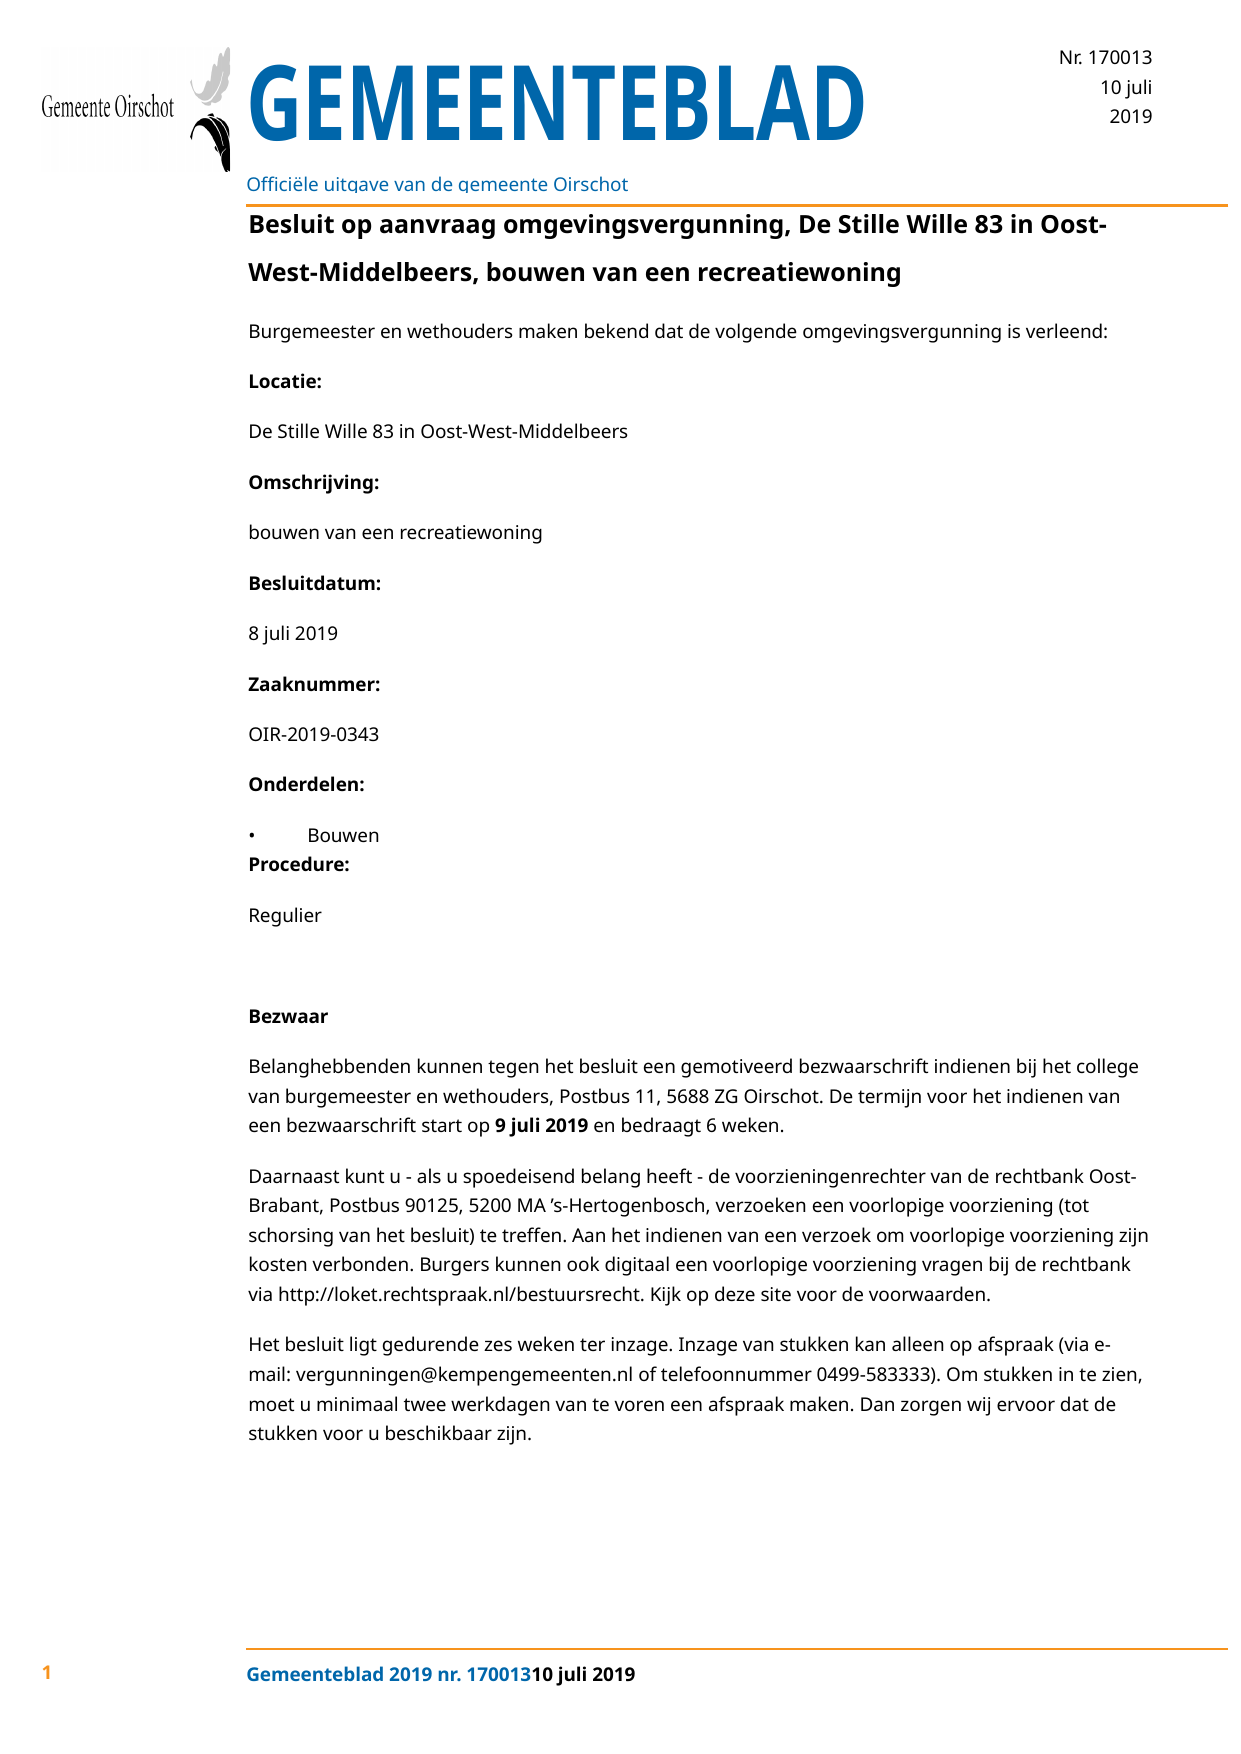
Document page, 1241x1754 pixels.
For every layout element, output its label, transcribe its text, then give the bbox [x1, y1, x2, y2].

text Locatie: [248, 368, 1152, 394]
text Regulier [248, 902, 1152, 928]
text Daarnaast kunt u - als u spoedeisend belang heeft - de voorzieningenrechter van de rechtbank Oost-Brabant, Postbus 90125, 5200 MA ’s-Hertogenbosch, verzoeken een voorlopige voorziening (tot schorsing van het besluit) te treffen. Aan het indienen van een verzoek om voorlopige voorziening zijn kosten verbonden. Burgers kunnen ook digitaal een voorlopige voorziening vragen bij de rechtbank via http://loket.rechtspraak.nl/bestuursrecht. Kijk op deze site voor de voorwaarden. [248, 1163, 1152, 1307]
text Het besluit ligt gedurende zes weken ter inzage. Inzage van stukken kan alleen op afspraak (via e-mail: vergunningen@kempengemeenten.nl of telefoonnummer 0499-583333). Om stukken in te zien, moet u minimaal twee werkdagen van te voren een afspraak maken. Dan zorgen wij ervoor dat de stukken voor u beschikbaar zijn. [248, 1332, 1152, 1446]
text Belanghebbenden kunnen tegen het besluit een gemotiveerd bezwaarschrift indienen bij het college van burgemeester en wethouders, Postbus 11, 5688 ZG Oirschot. De termijn voor het indienen van een bezwaarschrift start op 9 juli 2019 en bedraagt 6 weken. [248, 1053, 1152, 1138]
list Bouwen [248, 822, 1152, 848]
text Bezwaar [248, 1003, 1152, 1029]
text De Stille Wille 83 in Oost-West-Middelbeers [248, 419, 1152, 444]
text Burgemeester en wethouders maken bekend dat de volgende omgevingsvergunning is verleend: [248, 318, 1152, 344]
text Besluitdatum: [248, 570, 1152, 596]
picture [41, 47, 231, 172]
text OIR-2019-0343 [248, 721, 1152, 747]
text Zaaknummer: [248, 671, 1152, 697]
text 8 juli 2019 [248, 620, 1152, 646]
text Besluit op aanvraag omgevingsvergunning, De Stille Wille 83 in Oost-West-Middelbeers, bouwen van een recreatiewoning [248, 207, 1152, 288]
text Onderdelen: [248, 772, 1152, 797]
text Omschrijving: [248, 469, 1152, 495]
text bouwen van een recreatiewoning [248, 519, 1152, 545]
text Procedure: [248, 852, 1152, 877]
